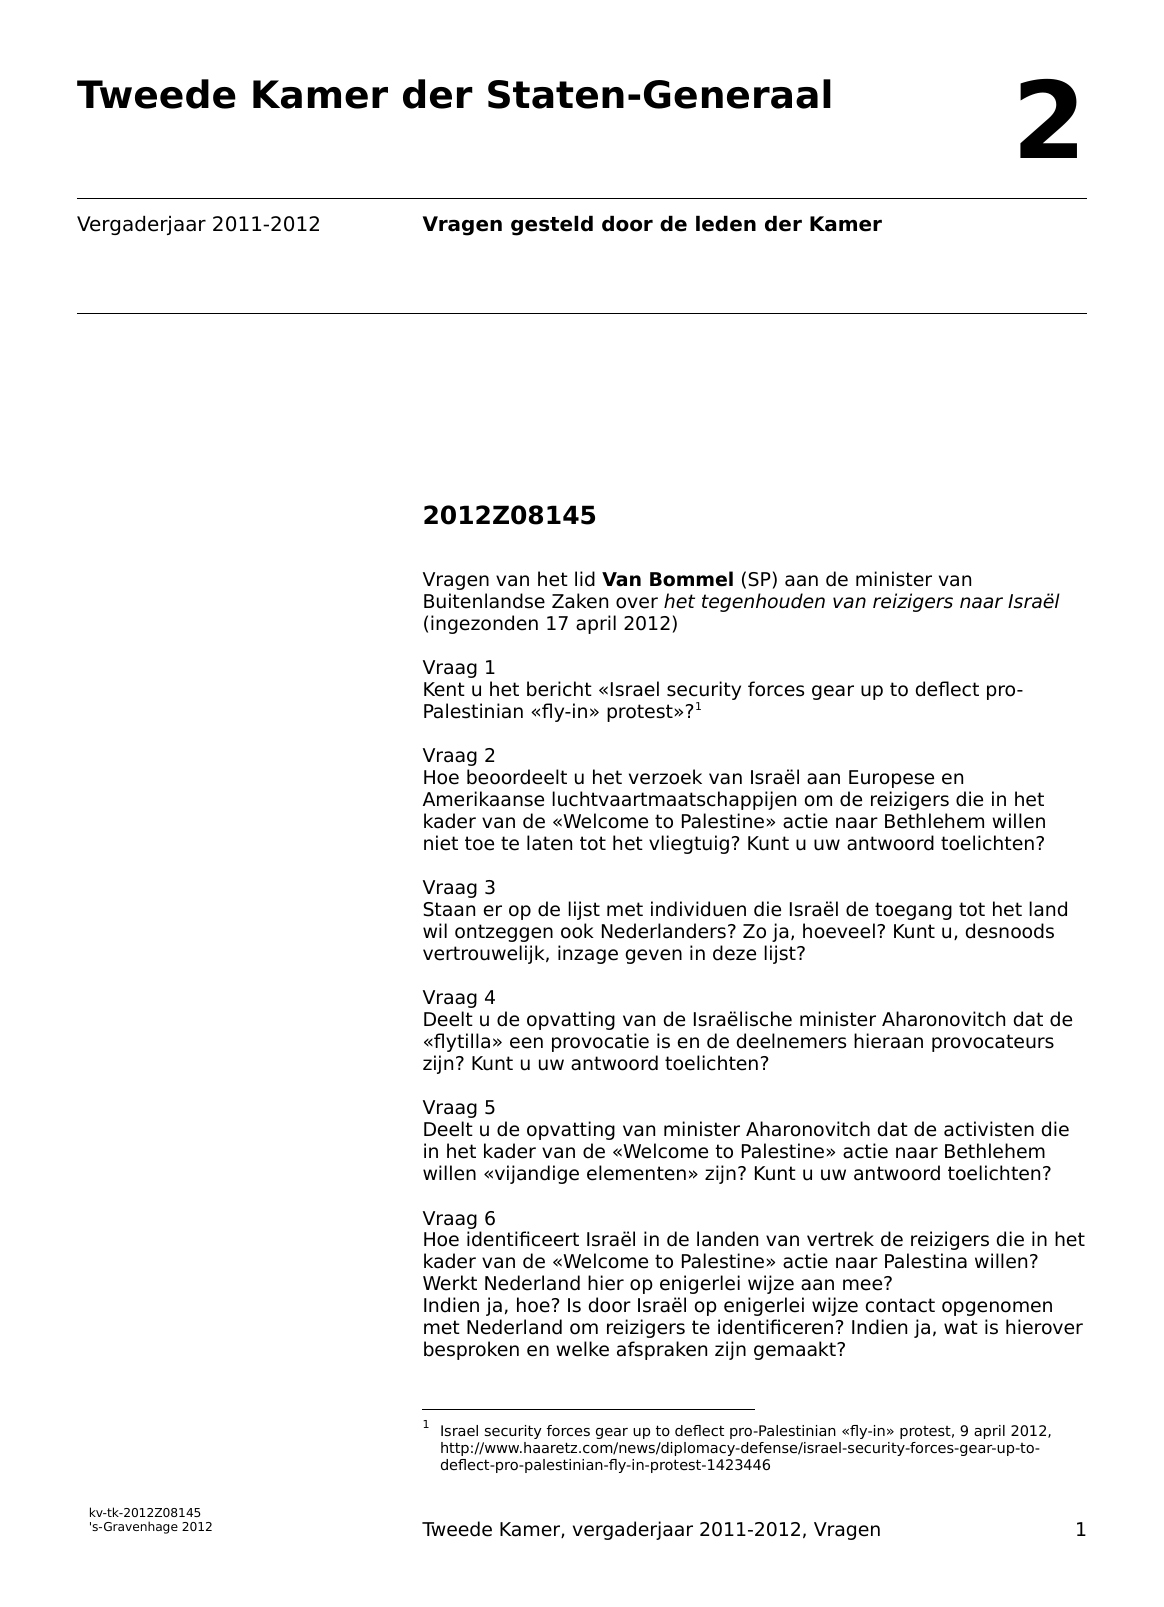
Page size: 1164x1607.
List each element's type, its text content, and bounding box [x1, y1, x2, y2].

text Israel security forces gear up to deflect pro-Palestinian «fly-in» protest, 9 april 2012, http://www.haaretz.com/news/diplomacy-defense/israel-security-forces-gear-up-to-deflect-pro-palestinian-fly-in-protest-1423446 [422, 1418, 1087, 1474]
text kv-tk-2012Z08145 [88, 1506, 323, 1520]
text Hoe identificeert Israël in de landen van vertrek de reizigers die in het kader van de «Welcome to Palestine» actie naar Palestina willen? Werkt Nederland hier op enigerlei wijze aan mee? [422, 1229, 1087, 1295]
text Vragen van het lid Van Bommel (SP) aan de minister van Buitenlandse Zaken over het tegenhouden van reizigers naar Israël (ingezonden 17 april 2012) [422, 569, 1087, 635]
text Vraag 3 [422, 877, 1087, 899]
text Deelt u de opvatting van de Israëlische minister Aharonovitch dat de «flytilla» een provocatie is en de deelnemers hieraan provocateurs zijn? Kunt u uw antwoord toelichten? [422, 1009, 1087, 1075]
text Vraag 6 [422, 1207, 1087, 1229]
table_cell Vergaderjaar 2011-2012 [77, 199, 422, 313]
text 's-Gravenhage 2012 [88, 1520, 323, 1534]
table_cell Vragen gesteld door de leden der Kamer [422, 199, 1087, 313]
text Vraag 1 [422, 657, 1087, 679]
table_header Tweede Kamer der Staten-Generaal [77, 59, 886, 198]
text Staan er op de lijst met individuen die Israël de toegang tot het land wil ontzeggen ook Nederlanders? Zo ja, hoeveel? Kunt u, desnoods vertrouwelijk, inzage geven in deze lijst? [422, 899, 1087, 965]
text Deelt u de opvatting van minister Aharonovitch dat de activisten die in het kader van de «Welcome to Palestine» actie naar Bethlehem willen «vijandige elementen» zijn? Kunt u uw antwoord toelichten? [422, 1119, 1087, 1185]
text Hoe beoordeelt u het verzoek van Israël aan Europese en Amerikaanse luchtvaartmaatschappijen om de reizigers die in het kader van de «Welcome to Palestine» actie naar Bethlehem willen niet toe te laten tot het vliegtuig? Kunt u uw antwoord toelichten? [422, 767, 1087, 855]
text Kent u het bericht «Israel security forces gear up to deflect pro-Palestinian «fly-in» protest»? [422, 679, 1087, 723]
text Vraag 2 [422, 745, 1087, 767]
text Indien ja, hoe? Is door Israël op enigerlei wijze contact opgenomen met Nederland om reizigers te identificeren? Indien ja, wat is hierover besproken en welke afspraken zijn gemaakt? [422, 1295, 1087, 1361]
text Vraag 4 [422, 987, 1087, 1009]
table_header 2 [886, 59, 1087, 198]
text 2012Z08145 [422, 501, 1087, 531]
text Vraag 5 [422, 1097, 1087, 1119]
